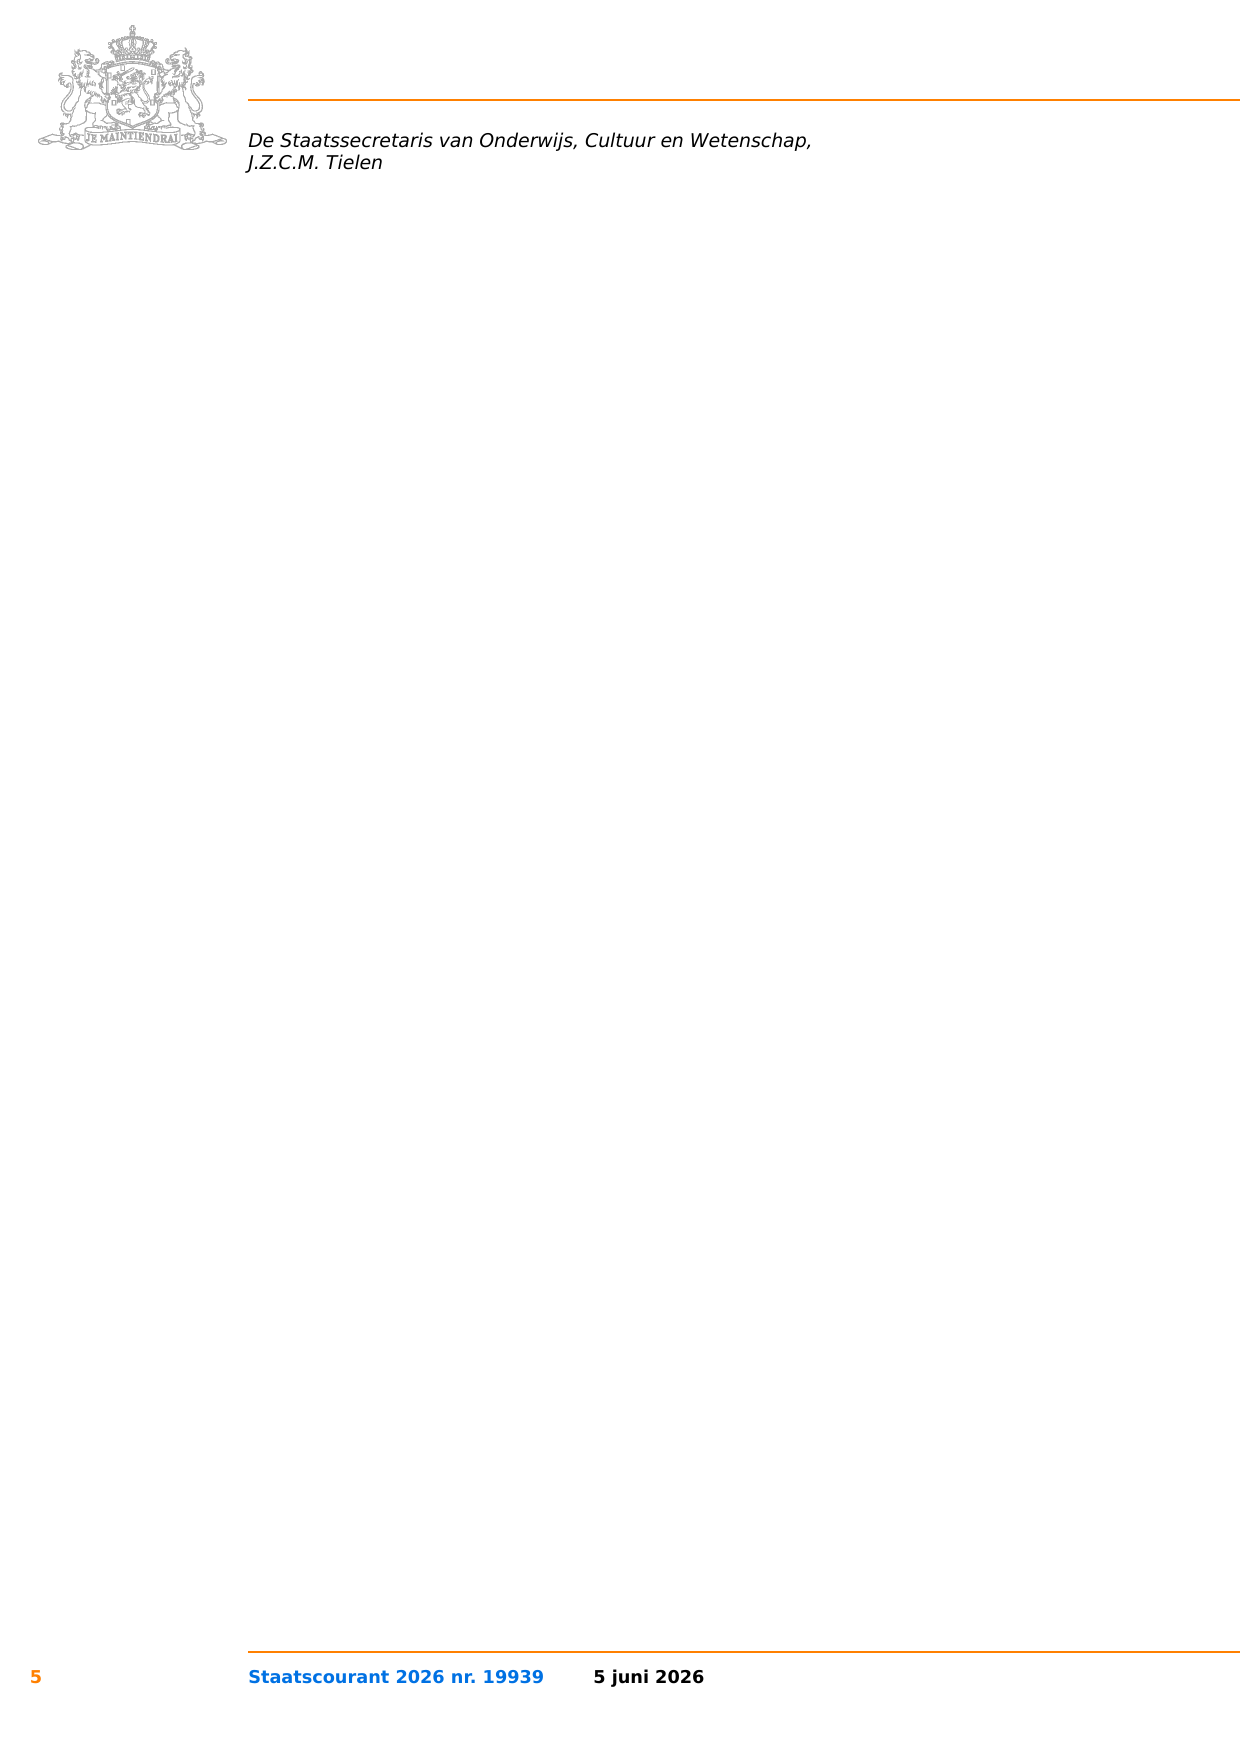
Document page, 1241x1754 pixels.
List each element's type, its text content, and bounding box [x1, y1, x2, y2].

picture [38, 25, 227, 150]
text De Staatssecretaris van Onderwijs, Cultuur en Wetenschap, J.Z.C.M. Tielen [248, 130, 1163, 174]
